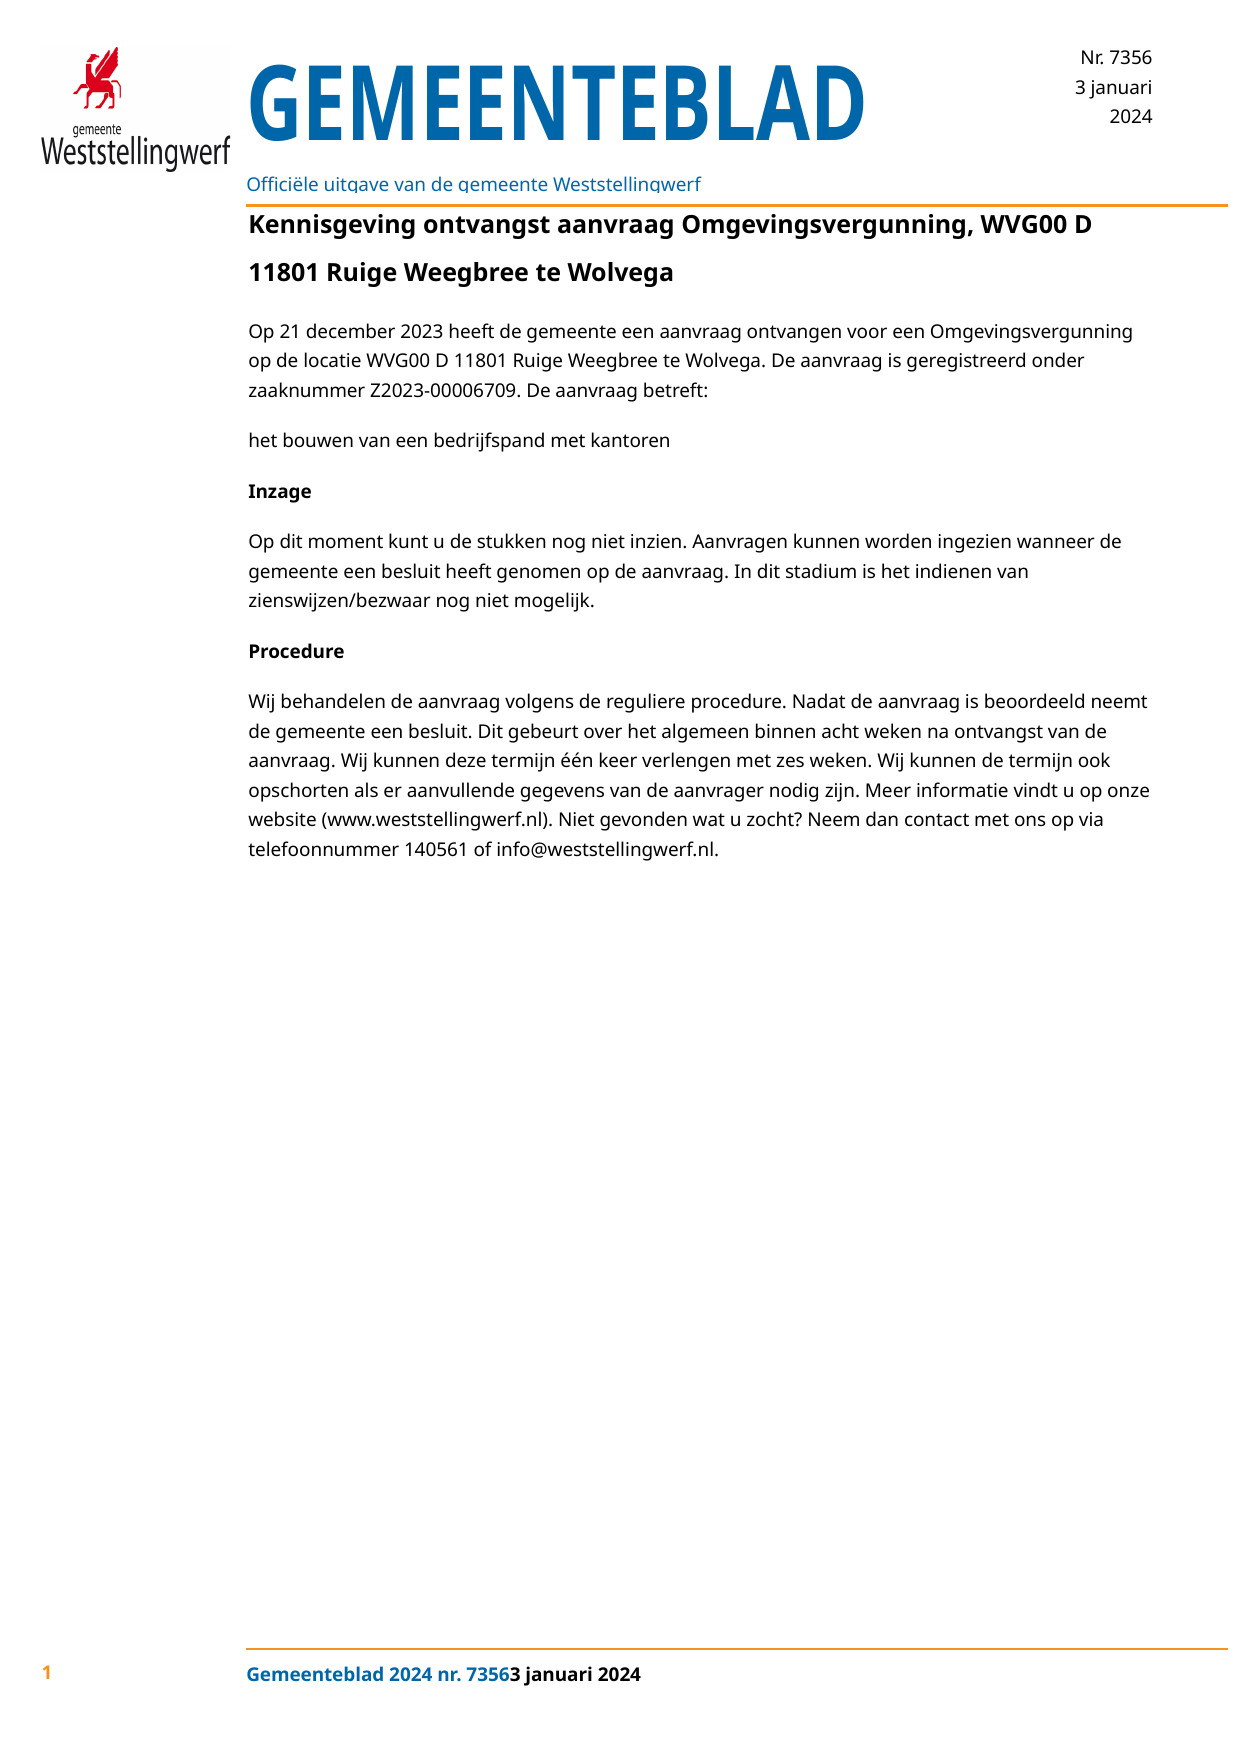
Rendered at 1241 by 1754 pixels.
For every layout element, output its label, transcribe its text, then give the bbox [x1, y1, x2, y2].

text Wij behandelen de aanvraag volgens de reguliere procedure. Nadat de aanvraag is beoordeeld neemt de gemeente een besluit. Dit gebeurt over het algemeen binnen acht weken na ontvangst van de aanvraag. Wij kunnen deze termijn één keer verlengen met zes weken. Wij kunnen de termijn ook opschorten als er aanvullende gegevens van de aanvrager nodig zijn. Meer informatie vindt u op onze website (www.weststellingwerf.nl). Niet gevonden wat u zocht? Neem dan contact met ons op via telefoonnummer 140561 of info@weststellingwerf.nl. [248, 688, 1152, 862]
text Kennisgeving ontvangst aanvraag Omgevingsvergunning, WVG00 D 11801 Ruige Weegbree te Wolvega [248, 207, 1152, 288]
picture [41, 47, 231, 172]
text Procedure [248, 638, 1152, 664]
text Op 21 december 2023 heeft de gemeente een aanvraag ontvangen voor een Omgevingsvergunning op de locatie WVG00 D 11801 Ruige Weegbree te Wolvega. De aanvraag is geregistreerd onder zaaknummer Z2023-00006709. De aanvraag betreft: [248, 318, 1152, 403]
text het bouwen van een bedrijfspand met kantoren [248, 427, 1152, 453]
text Inzage [248, 478, 1152, 504]
text Op dit moment kunt u de stukken nog niet inzien. Aanvragen kunnen worden ingezien wanneer de gemeente een besluit heeft genomen op de aanvraag. In dit stadium is het indienen van zienswijzen/bezwaar nog niet mogelijk. [248, 528, 1152, 613]
